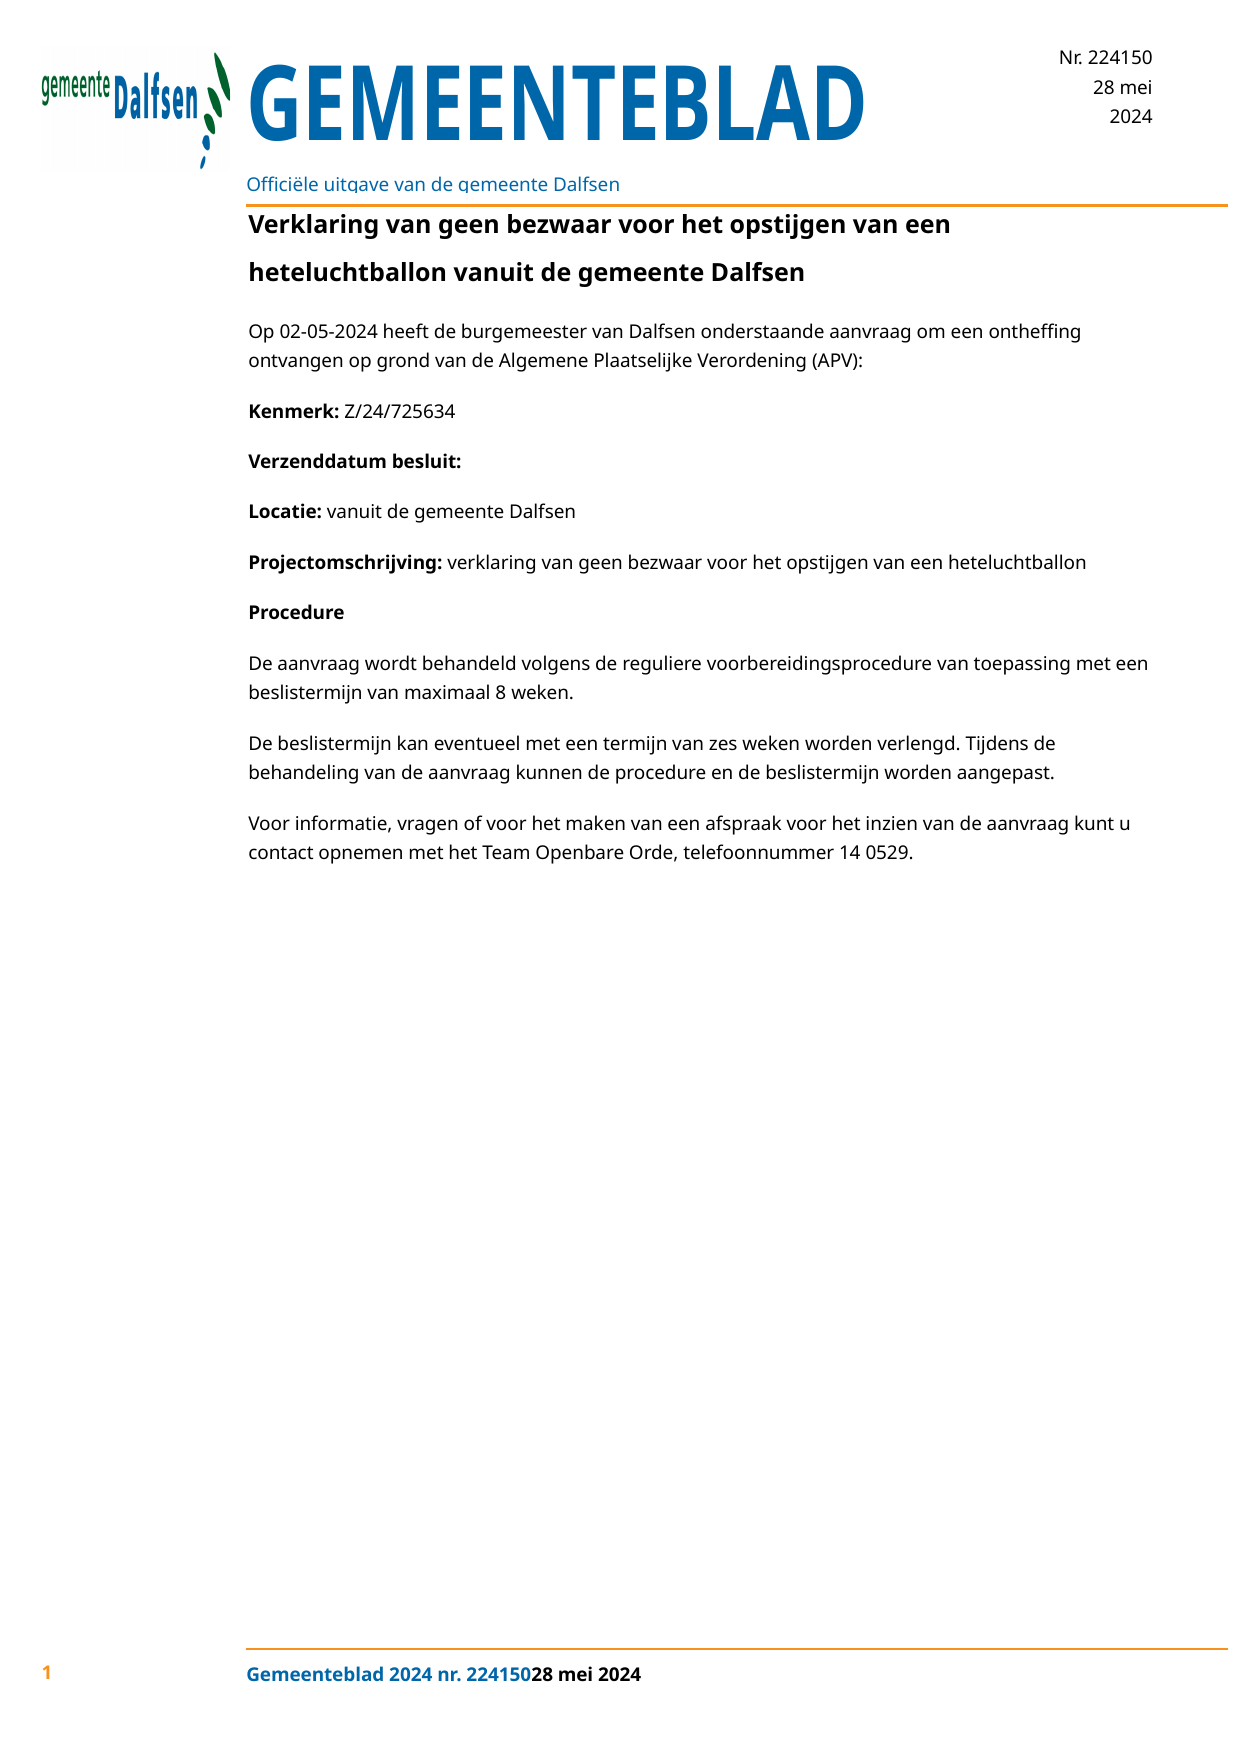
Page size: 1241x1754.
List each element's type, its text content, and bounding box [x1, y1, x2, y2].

text Projectomschrijving: verklaring van geen bezwaar voor het opstijgen van een heteluchtballon [248, 549, 1152, 575]
text Op 02-05-2024 heeft de burgemeester van Dalfsen onderstaande aanvraag om een ontheffing ontvangen op grond van de Algemene Plaatselijke Verordening (APV): [248, 318, 1152, 373]
text Procedure [248, 599, 1152, 625]
picture [41, 47, 231, 172]
text Voor informatie, vragen of voor het maken van een afspraak voor het inzien van de aanvraag kunt u contact opnemen met het Team Openbare Orde, telefoonnummer 14 0529. [248, 810, 1152, 865]
text Verzenddatum besluit: [248, 448, 1152, 474]
text Locatie: vanuit de gemeente Dalfsen [248, 499, 1152, 524]
text Kenmerk: Z/24/725634 [248, 398, 1152, 424]
text De beslistermijn kan eventueel met een termijn van zes weken worden verlengd. Tijdens de behandeling van de aanvraag kunnen de procedure en de beslistermijn worden aangepast. [248, 730, 1152, 785]
text Verklaring van geen bezwaar voor het opstijgen van een heteluchtballon vanuit de gemeente Dalfsen [248, 207, 1152, 288]
text De aanvraag wordt behandeld volgens de reguliere voorbereidingsprocedure van toepassing met een beslistermijn van maximaal 8 weken. [248, 650, 1152, 705]
